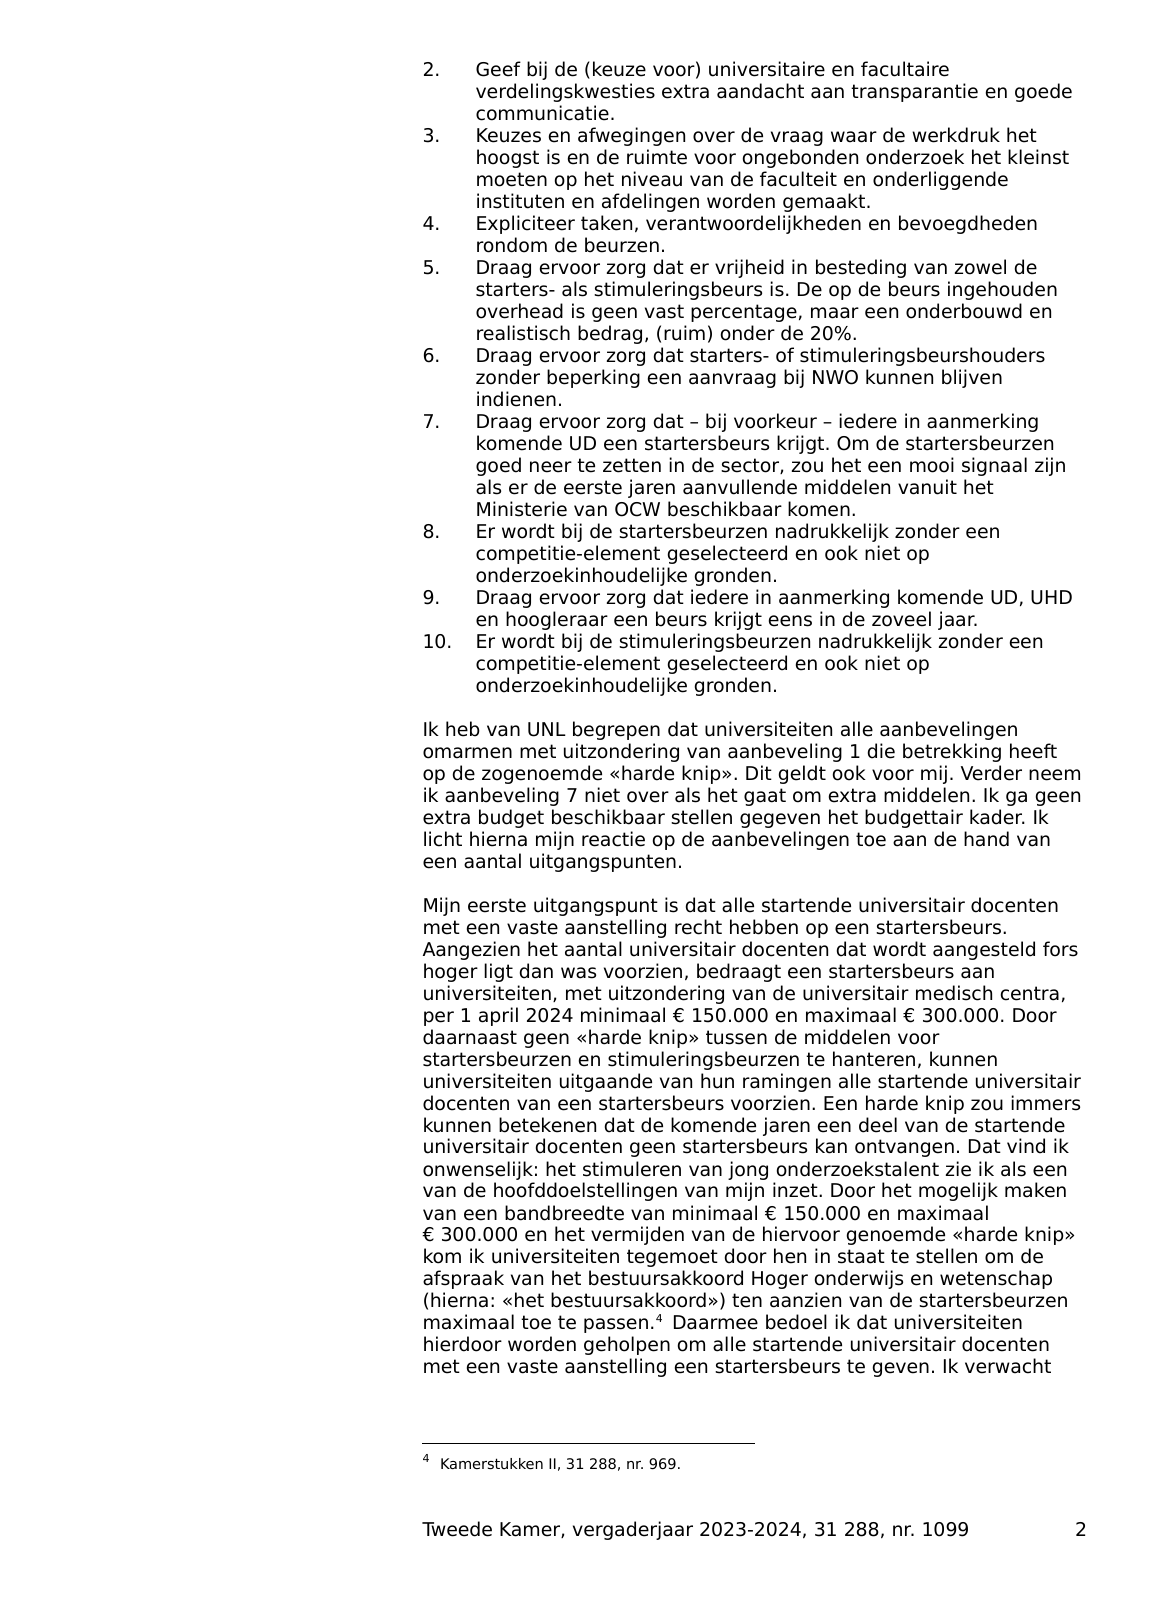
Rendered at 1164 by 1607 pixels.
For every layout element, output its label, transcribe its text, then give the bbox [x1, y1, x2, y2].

text 10. Er wordt bij de stimuleringsbeurzen nadrukkelijk zonder een competitie-element geselecteerd en ook niet op onderzoekinhoudelijke gronden. [422, 631, 1087, 696]
text Ik heb van UNL begrepen dat universiteiten alle aanbevelingen omarmen met uitzondering van aanbeveling 1 die betrekking heeft op de zogenoemde «harde knip». Dit geldt ook voor mij. Verder neem ik aanbeveling 7 niet over als het gaat om extra middelen. Ik ga geen extra budget beschikbaar stellen gegeven het budgettair kader. Ik licht hierna mijn reactie op de aanbevelingen toe aan de hand van een aantal uitgangspunten. [422, 719, 1087, 872]
text 2. Geef bij de (keuze voor) universitaire en facultaire verdelingskwesties extra aandacht aan transparantie en goede communicatie. [422, 59, 1087, 125]
text 3. Keuzes en afwegingen over de vraag waar de werkdruk het hoogst is en de ruimte voor ongebonden onderzoek het kleinst moeten op het niveau van de faculteit en onderliggende instituten en afdelingen worden gemaakt. [422, 125, 1087, 213]
text Kamerstukken II, 31 288, nr. 969. [422, 1452, 1087, 1474]
text 8. Er wordt bij de startersbeurzen nadrukkelijk zonder een competitie-element geselecteerd en ook niet op onderzoekinhoudelijke gronden. [422, 521, 1087, 587]
text 4. Expliciteer taken, verantwoordelijkheden en bevoegdheden rondom de beurzen. [422, 213, 1087, 257]
text 6. Draag ervoor zorg dat starters- of stimuleringsbeurshouders zonder beperking een aanvraag bij NWO kunnen blijven indienen. [422, 345, 1087, 411]
text 9. Draag ervoor zorg dat iedere in aanmerking komende UD, UHD en hoogleraar een beurs krijgt eens in de zoveel jaar. [422, 587, 1087, 631]
text 5. Draag ervoor zorg dat er vrijheid in besteding van zowel de starters- als stimuleringsbeurs is. De op de beurs ingehouden overhead is geen vast percentage, maar een onderbouwd en realistisch bedrag, (ruim) onder de 20%. [422, 257, 1087, 345]
text Mijn eerste uitgangspunt is dat alle startende universitair docenten met een vaste aanstelling recht hebben op een startersbeurs. Aangezien het aantal universitair docenten dat wordt aangesteld fors hoger ligt dan was voorzien, bedraagt een startersbeurs aan universiteiten, met uitzondering van de universitair medisch centra, per 1 april 2024 minimaal € 150.000 en maximaal € 300.000. Door daarnaast geen «harde knip» tussen de middelen voor startersbeurzen en stimuleringsbeurzen te hanteren, kunnen universiteiten uitgaande van hun ramingen alle startende universitair docenten van een startersbeurs voorzien. Een harde knip zou immers kunnen betekenen dat de komende jaren een deel van de startende universitair docenten geen startersbeurs kan ontvangen. Dat vind ik onwenselijk: het stimuleren van jong onderzoekstalent zie ik als een van de hoofddoelstellingen van mijn inzet. Door het mogelijk maken van een bandbreedte van minimaal € 150.000 en maximaal € 300.000 en het vermijden van de hiervoor genoemde «harde knip» kom ik universiteiten tegemoet door hen in staat te stellen om de afspraak van het bestuursakkoord Hoger onderwijs en wetenschap (hierna: «het bestuursakkoord») ten aanzien van de startersbeurzen maximaal toe te passen. Daarmee bedoel ik dat universiteiten hierdoor worden geholpen om alle startende universitair docenten met een vaste aanstelling een startersbeurs te geven. Ik verwacht [422, 895, 1087, 1378]
text 7. Draag ervoor zorg dat – bij voorkeur – iedere in aanmerking komende UD een startersbeurs krijgt. Om de startersbeurzen goed neer te zetten in de sector, zou het een mooi signaal zijn als er de eerste jaren aanvullende middelen vanuit het Ministerie van OCW beschikbaar komen. [422, 411, 1087, 521]
